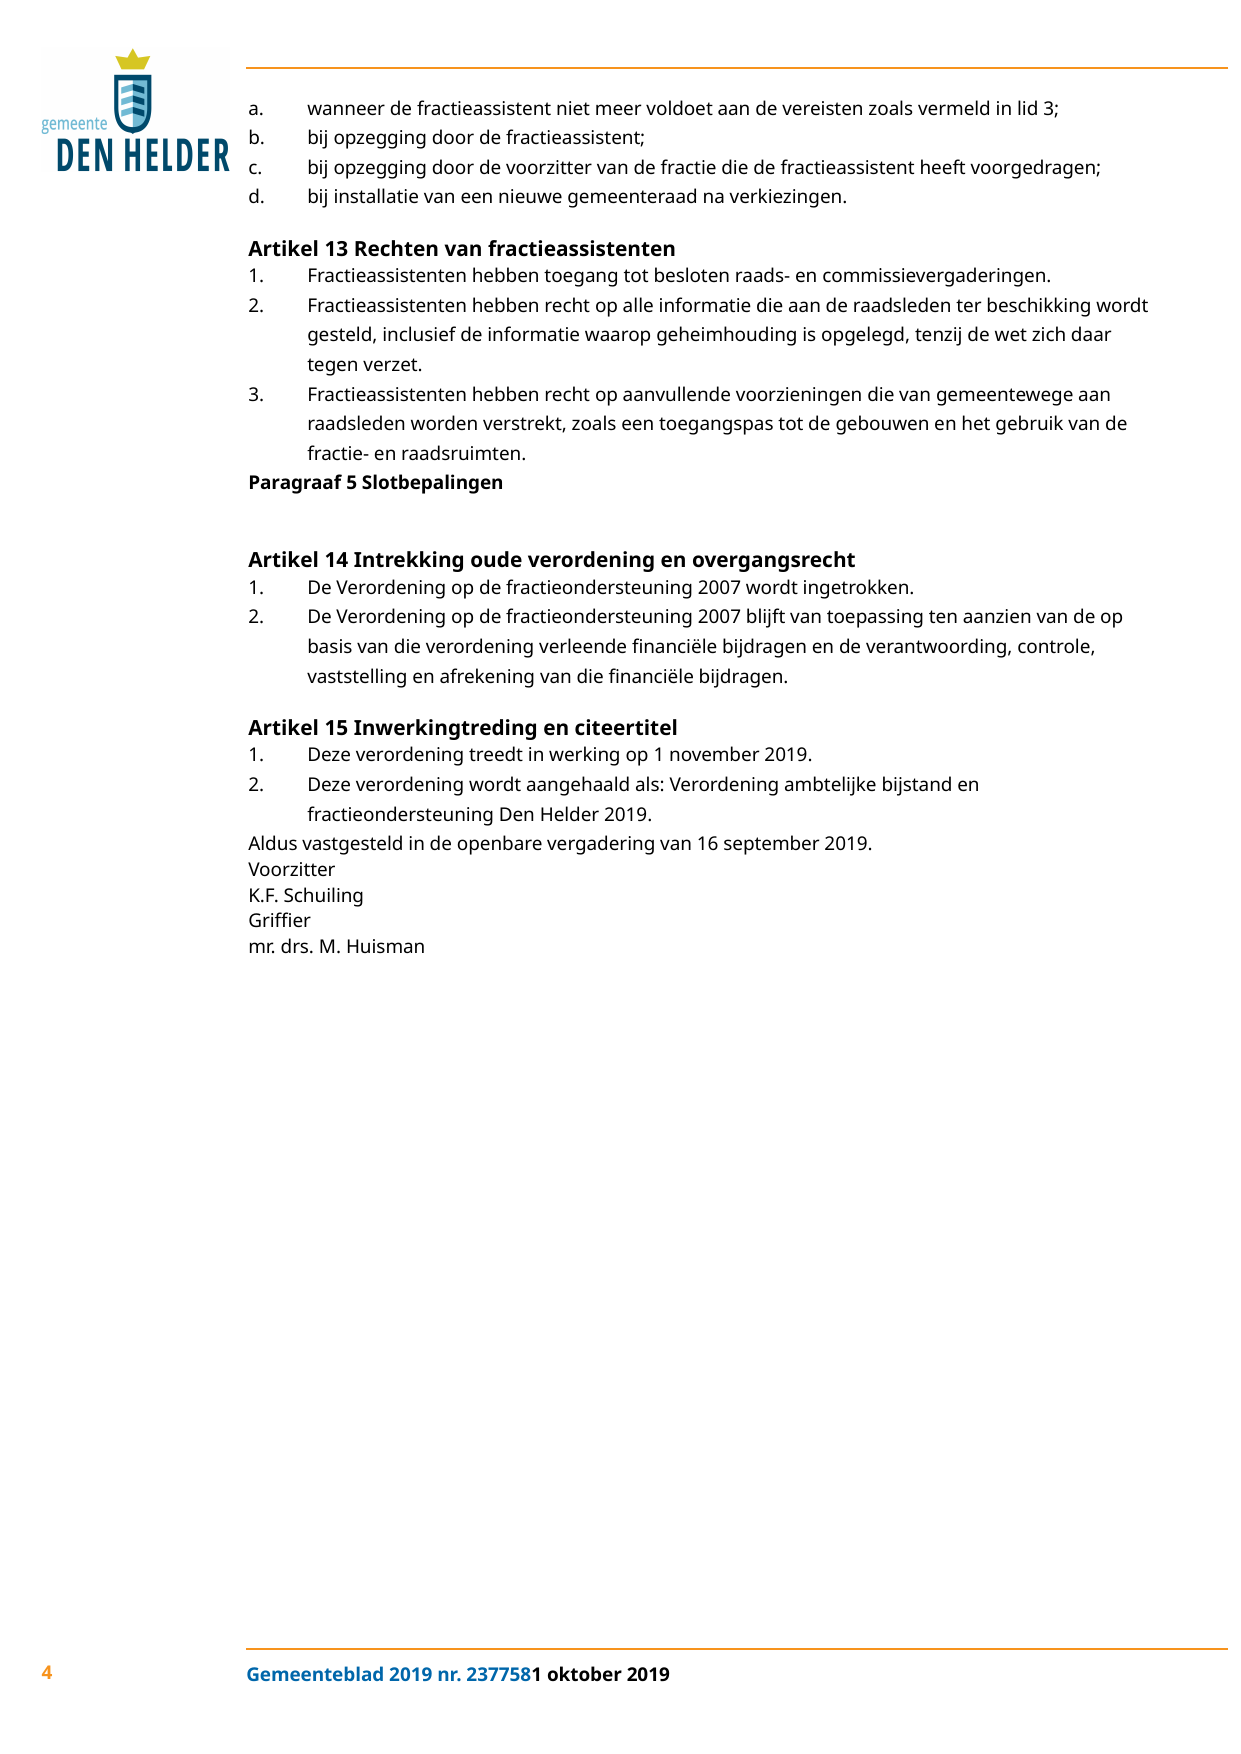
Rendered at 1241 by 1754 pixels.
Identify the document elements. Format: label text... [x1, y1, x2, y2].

text Aldus vastgesteld in de openbare vergadering van 16 september 2019. [248, 830, 1152, 856]
list De Verordening op de fractieondersteuning 2007 blijft van toepassing ten aanzien van de op basis van die verordening verleende financiële bijdragen en de verantwoording, controle, vaststelling en afrekening van die financiële bijdragen. [248, 604, 1152, 688]
list wanneer de fractieassistent niet meer voldoet aan de vereisten zoals vermeld in lid 3; [248, 95, 1152, 121]
text Voorzitter [248, 856, 1152, 882]
text Artikel 14 Intrekking oude verordening en overgangsrecht [248, 546, 1152, 574]
list Fractieassistenten hebben recht op aanvullende voorzieningen die van gemeentewege aan raadsleden worden verstrekt, zoals een toegangspas tot de gebouwen en het gebruik van de fractie- en raadsruimten. [248, 381, 1152, 466]
text Artikel 15 Inwerkingtreding en citeertitel [248, 713, 1152, 742]
text mr. drs. M. Huisman [248, 933, 1152, 959]
picture [130, 157, 135, 172]
text Artikel 13 Rechten van fractieassistenten [248, 234, 1152, 262]
list Deze verordening treedt in werking op 1 november 2019. [248, 742, 1152, 767]
picture [41, 47, 231, 172]
text Griffier [248, 908, 1152, 933]
list Deze verordening wordt aangehaald als: Verordening ambtelijke bijstand en fractieondersteuning Den Helder 2019. [248, 771, 1152, 827]
picture [100, 154, 106, 172]
picture [220, 160, 224, 172]
list Fractieassistenten hebben toegang tot besloten raads- en commissievergaderingen. [248, 262, 1152, 288]
list bij opzegging door de fractieassistent; [248, 124, 1152, 150]
list Fractieassistenten hebben recht op alle informatie die aan de raadsleden ter beschikking wordt gesteld, inclusief de informatie waarop geheimhouding is opgelegd, tenzij de wet zich daar tegen verzet. [248, 292, 1152, 377]
list bij opzegging door de voorzitter van de fractie die de fractieassistent heeft voorgedragen; [248, 154, 1152, 180]
text K.F. Schuiling [248, 882, 1152, 908]
list De Verordening op de fractieondersteuning 2007 wordt ingetrokken. [248, 574, 1152, 600]
list bij installatie van een nieuwe gemeenteraad na verkiezingen. [248, 183, 1152, 209]
text Paragraaf 5 Slotbepalingen [248, 469, 1152, 495]
picture [182, 144, 187, 165]
picture [63, 144, 68, 165]
